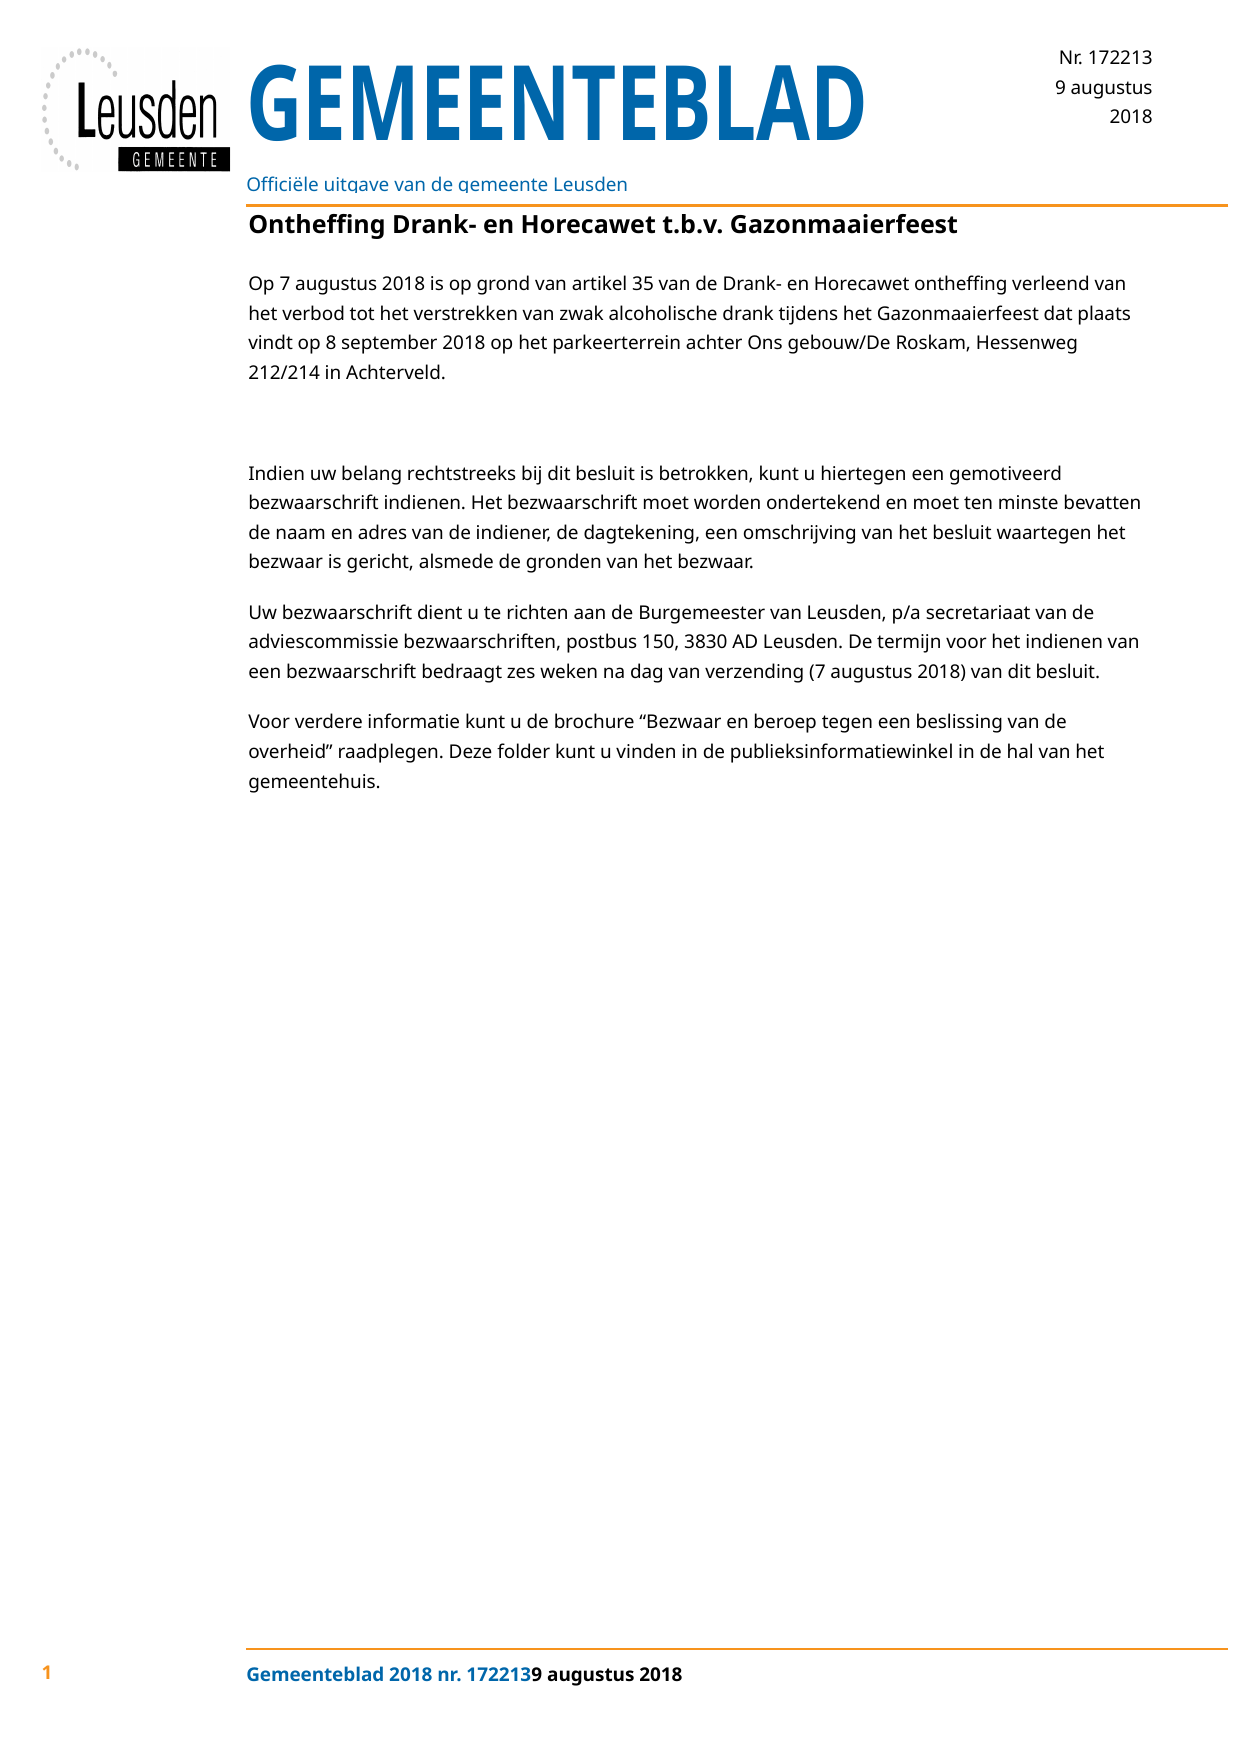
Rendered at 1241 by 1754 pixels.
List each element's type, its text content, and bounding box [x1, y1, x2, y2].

text Ontheffing Drank- en Horecawet t.b.v. Gazonmaaierfeest [248, 207, 1152, 241]
text Indien uw belang rechtstreeks bij dit besluit is betrokken, kunt u hiertegen een gemotiveerd bezwaarschrift indienen. Het bezwaarschrift moet worden ondertekend en moet ten minste bevatten de naam en adres van de indiener, de dagtekening, een omschrijving van het besluit waartegen het bezwaar is gericht, alsmede de gronden van het bezwaar. [248, 460, 1152, 574]
text Uw bezwaarschrift dient u te richten aan de Burgemeester van Leusden, p/a secretariaat van de adviescommissie bezwaarschriften, postbus 150, 3830 AD Leusden. De termijn voor het indienen van een bezwaarschrift bedraagt zes weken na dag van verzending (7 augustus 2018) van dit besluit. [248, 599, 1152, 684]
picture [41, 47, 231, 172]
text Voor verdere informatie kunt u de brochure “Bezwaar en beroep tegen een beslissing van de overheid” raadplegen. Deze folder kunt u vinden in de publieksinformatiewinkel in de hal van het gemeentehuis. [248, 709, 1152, 793]
text Op 7 augustus 2018 is op grond van artikel 35 van de Drank- en Horecawet ontheffing verleend van het verbod tot het verstrekken van zwak alcoholische drank tijdens het Gazonmaaierfeest dat plaats vindt op 8 september 2018 op het parkeerterrein achter Ons gebouw/De Roskam, Hessenweg 212/214 in Achterveld. [248, 270, 1152, 385]
